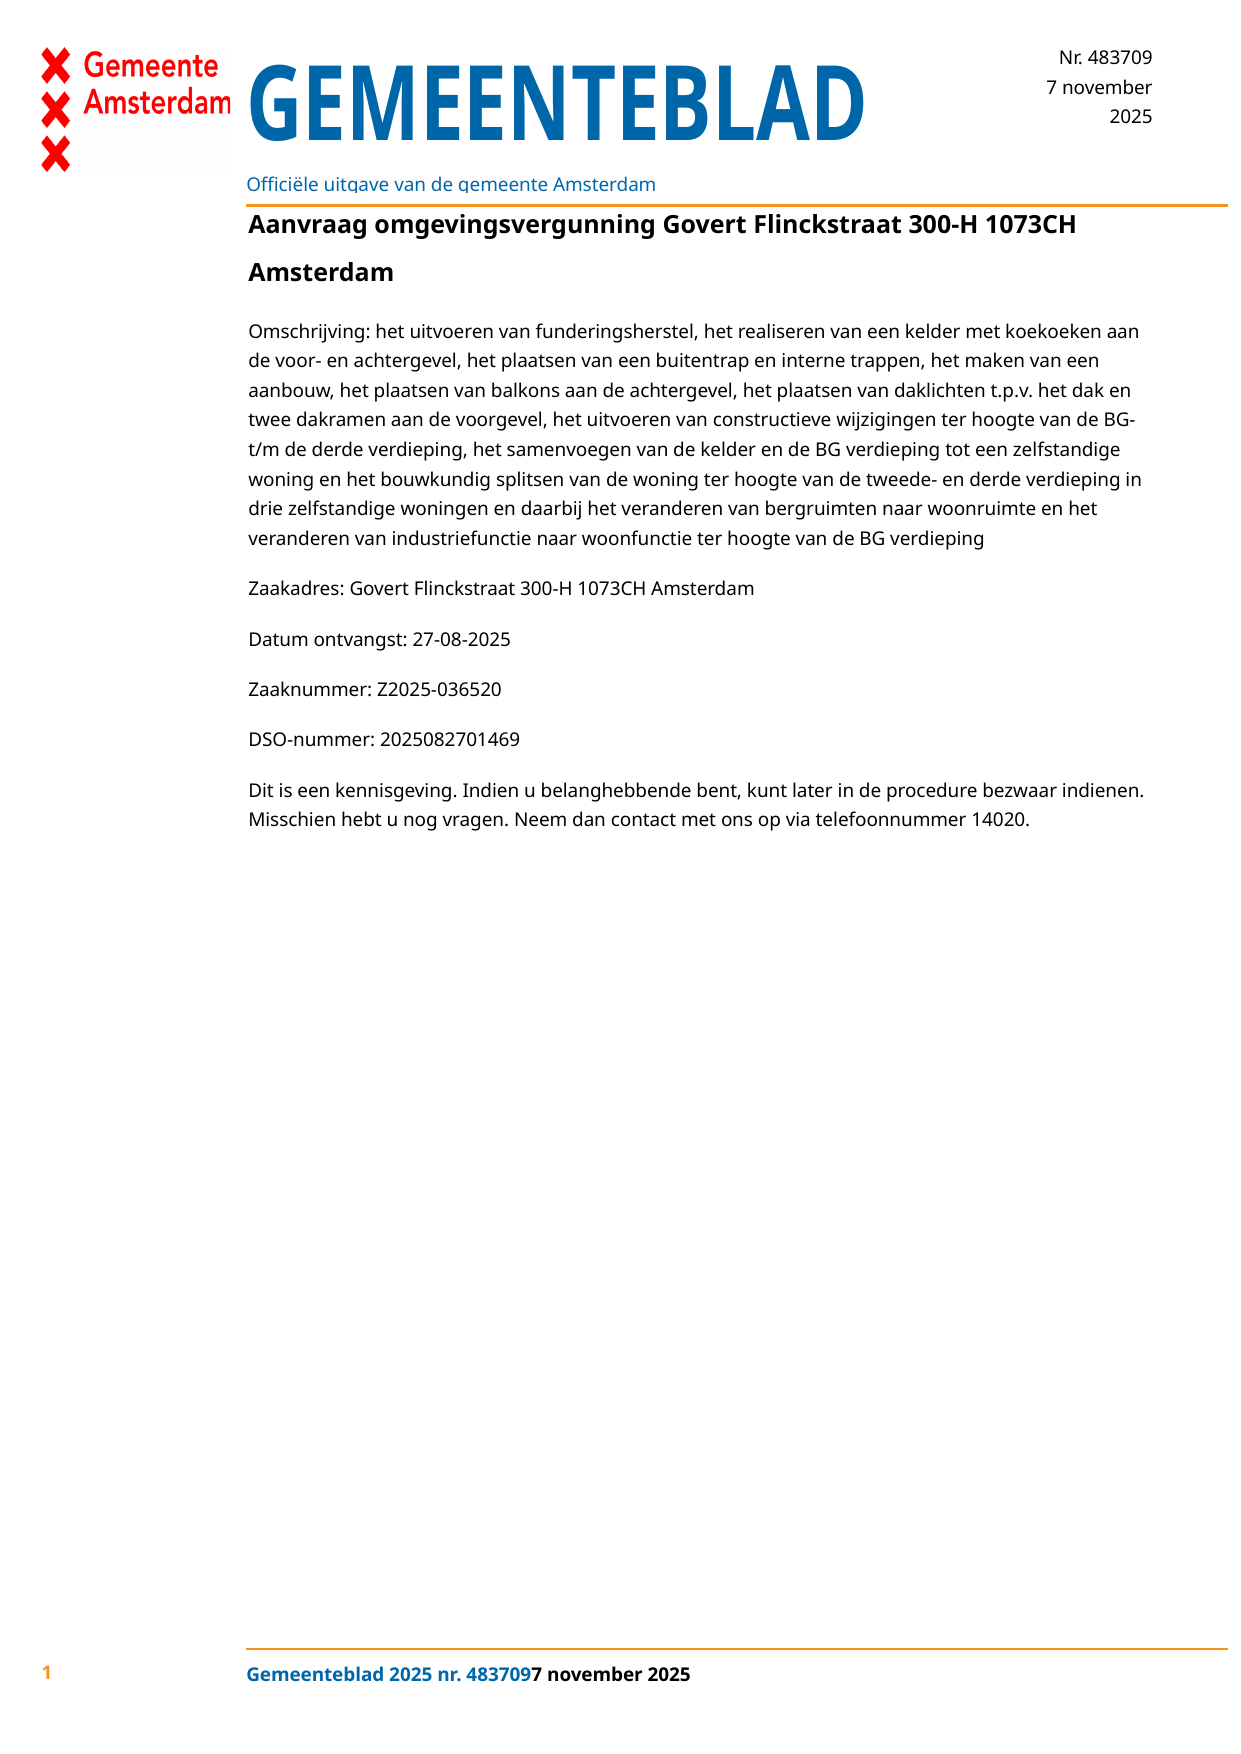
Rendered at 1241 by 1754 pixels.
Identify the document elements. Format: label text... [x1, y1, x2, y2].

text Zaakadres: Govert Flinckstraat 300-H 1073CH Amsterdam [248, 575, 1152, 601]
text Omschrijving: het uitvoeren van funderingsherstel, het realiseren van een kelder met koekoeken aan de voor- en achtergevel, het plaatsen van een buitentrap en interne trappen, het maken van een aanbouw, het plaatsen van balkons aan de achtergevel, het plaatsen van daklichten t.p.v. het dak en twee dakramen aan de voorgevel, het uitvoeren van constructieve wijzigingen ter hoogte van de BG- t/m de derde verdieping, het samenvoegen van de kelder en de BG verdieping tot een zelfstandige woning en het bouwkundig splitsen van de woning ter hoogte van de tweede- en derde verdieping in drie zelfstandige woningen en daarbij het veranderen van bergruimten naar woonruimte en het veranderen van industriefunctie naar woonfunctie ter hoogte van de BG verdieping [248, 318, 1152, 551]
picture [41, 47, 231, 172]
text DSO-nummer: 2025082701469 [248, 727, 1152, 752]
text Dit is een kennisgeving. Indien u belanghebbende bent, kunt later in de procedure bezwaar indienen. Misschien hebt u nog vragen. Neem dan contact met ons op via telefoonnummer 14020. [248, 777, 1152, 832]
text Aanvraag omgevingsvergunning Govert Flinckstraat 300-H 1073CH Amsterdam [248, 207, 1152, 288]
text Datum ontvangst: 27-08-2025 [248, 626, 1152, 652]
text Zaaknummer: Z2025-036520 [248, 676, 1152, 702]
